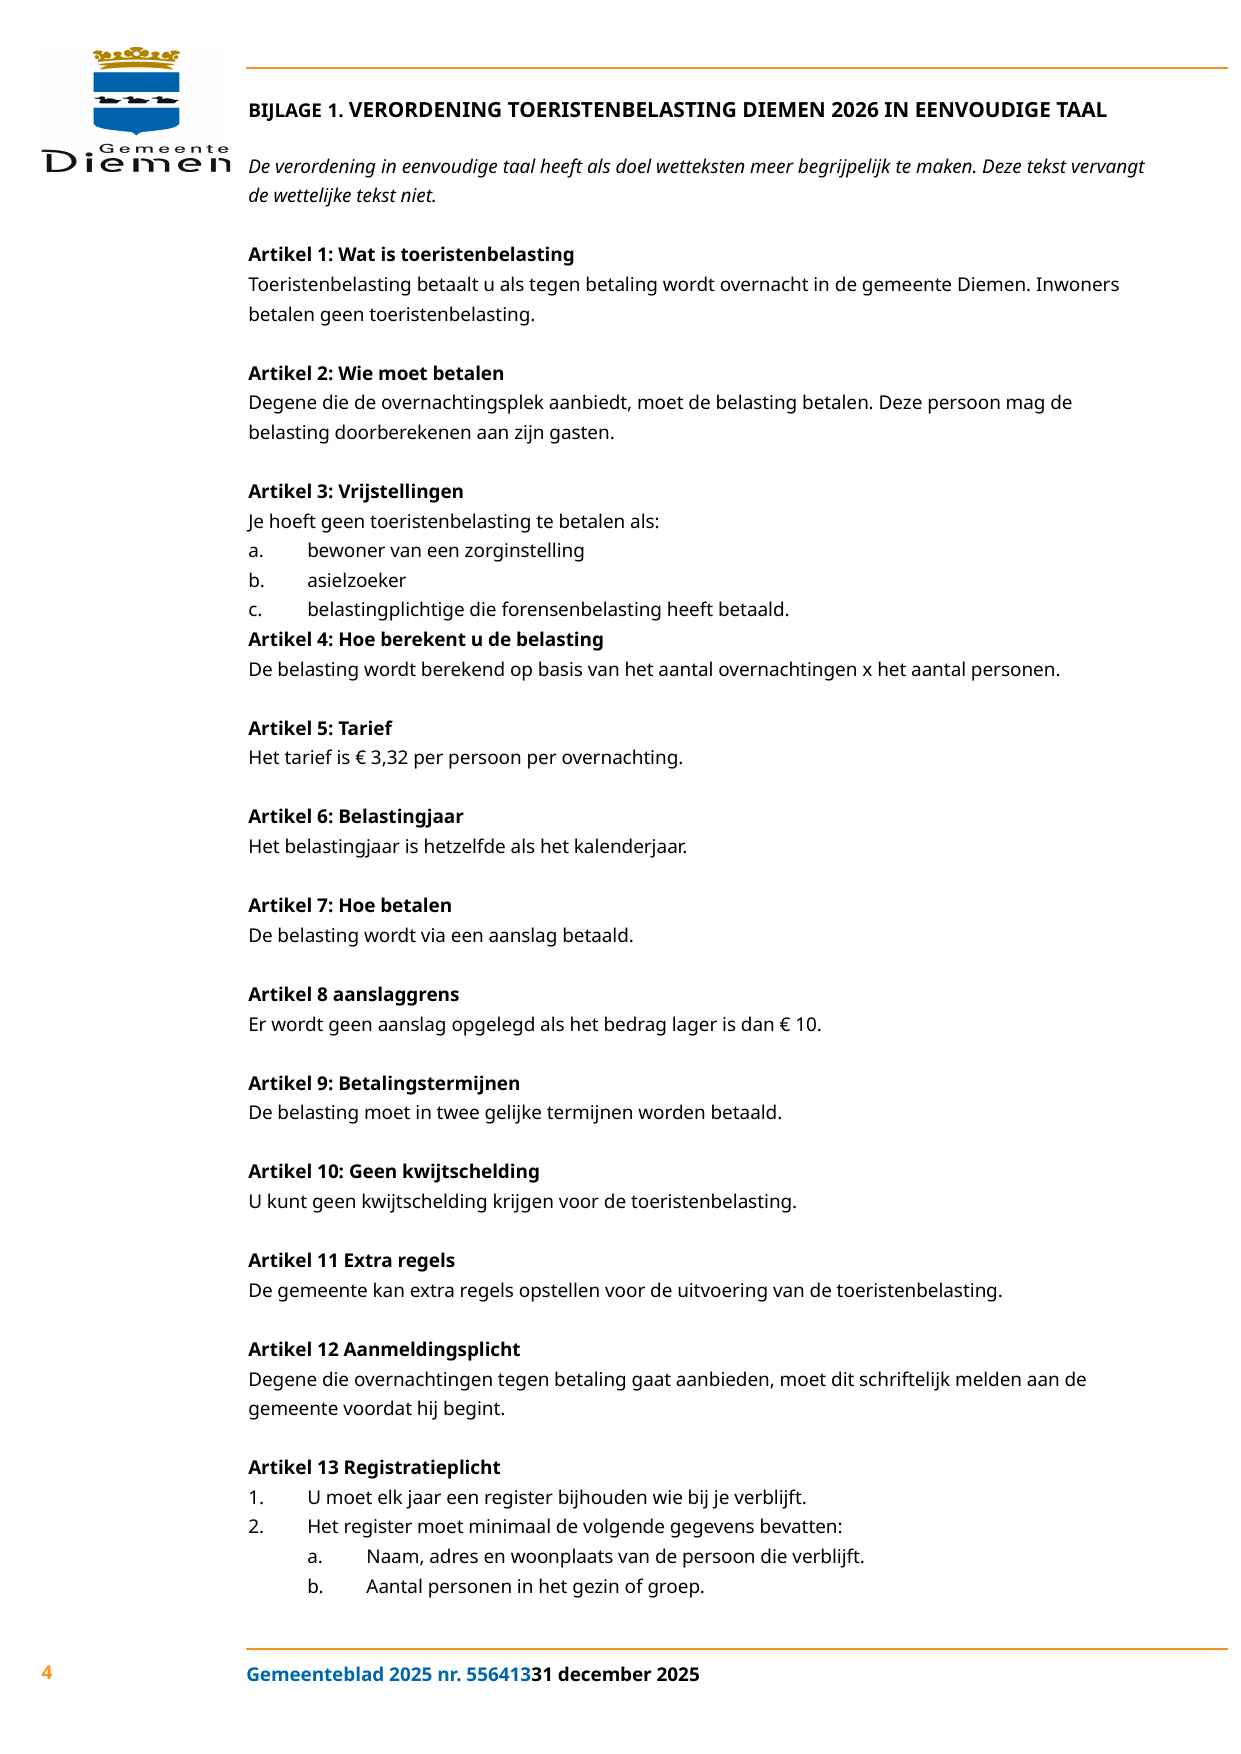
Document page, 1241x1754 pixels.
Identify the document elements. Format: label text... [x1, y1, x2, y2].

text Artikel 7: Hoe betalen [248, 892, 1152, 918]
text Artikel 10: Geen kwijtschelding [248, 1159, 1152, 1184]
text De belasting moet in twee gelijke termijnen worden betaald. [248, 1099, 1152, 1125]
text Artikel 3: Vrijstellingen [248, 478, 1152, 504]
list Het register moet minimaal de volgende gegevens bevatten: [248, 1514, 1152, 1539]
text Artikel 5: Tarief [248, 715, 1152, 741]
list Naam, adres en woonplaats van de persoon die verblijft. [307, 1543, 1152, 1569]
list U moet elk jaar een register bijhouden wie bij je verblijft. [248, 1484, 1152, 1510]
list Aantal personen in het gezin of groep. [307, 1573, 1152, 1599]
text Toeristenbelasting betaalt u als tegen betaling wordt overnacht in de gemeente Diemen. Inwoners betalen geen toeristenbelasting. [248, 271, 1152, 327]
text BIJLAGE 1. VERORDENING TOERISTENBELASTING DIEMEN 2026 IN EENVOUDIGE TAAL [248, 95, 1152, 123]
text De gemeente kan extra regels opstellen voor de uitvoering van de toeristenbelasting. [248, 1277, 1152, 1303]
text De verordening in eenvoudige taal heeft als doel wetteksten meer begrijpelijk te maken. Deze tekst vervangt de wettelijke tekst niet. [248, 153, 1152, 208]
text Er wordt geen aanslag opgelegd als het bedrag lager is dan € 10. [248, 1011, 1152, 1037]
list asielzoeker [248, 567, 1152, 593]
list belastingplichtige die forensenbelasting heeft betaald. [248, 597, 1152, 622]
text U kunt geen kwijtschelding krijgen voor de toeristenbelasting. [248, 1188, 1152, 1214]
text Artikel 6: Belastingjaar [248, 804, 1152, 829]
text Artikel 8 aanslaggrens [248, 981, 1152, 1007]
text Het tarief is € 3,32 per persoon per overnachting. [248, 744, 1152, 770]
text Het belastingjaar is hetzelfde als het kalenderjaar. [248, 833, 1152, 859]
text De belasting wordt via een aanslag betaald. [248, 922, 1152, 948]
text Artikel 2: Wie moet betalen [248, 360, 1152, 386]
text Artikel 4: Hoe berekent u de belasting [248, 626, 1152, 652]
list bewoner van een zorginstelling [248, 537, 1152, 563]
text Artikel 11 Extra regels [248, 1247, 1152, 1273]
text Je hoeft geen toeristenbelasting te betalen als: [248, 508, 1152, 534]
text Artikel 1: Wat is toeristenbelasting [248, 242, 1152, 267]
text Degene die overnachtingen tegen betaling gaat aanbieden, moet dit schriftelijk melden aan de gemeente voordat hij begint. [248, 1366, 1152, 1421]
text Artikel 9: Betalingstermijnen [248, 1070, 1152, 1096]
text Artikel 12 Aanmeldingsplicht [248, 1336, 1152, 1362]
picture [41, 47, 231, 172]
text Degene die de overnachtingsplek aanbiedt, moet de belasting betalen. Deze persoon mag de belasting doorberekenen aan zijn gasten. [248, 389, 1152, 445]
text De belasting wordt berekend op basis van het aantal overnachtingen x het aantal personen. [248, 656, 1152, 682]
text Artikel 13 Registratieplicht [248, 1454, 1152, 1480]
